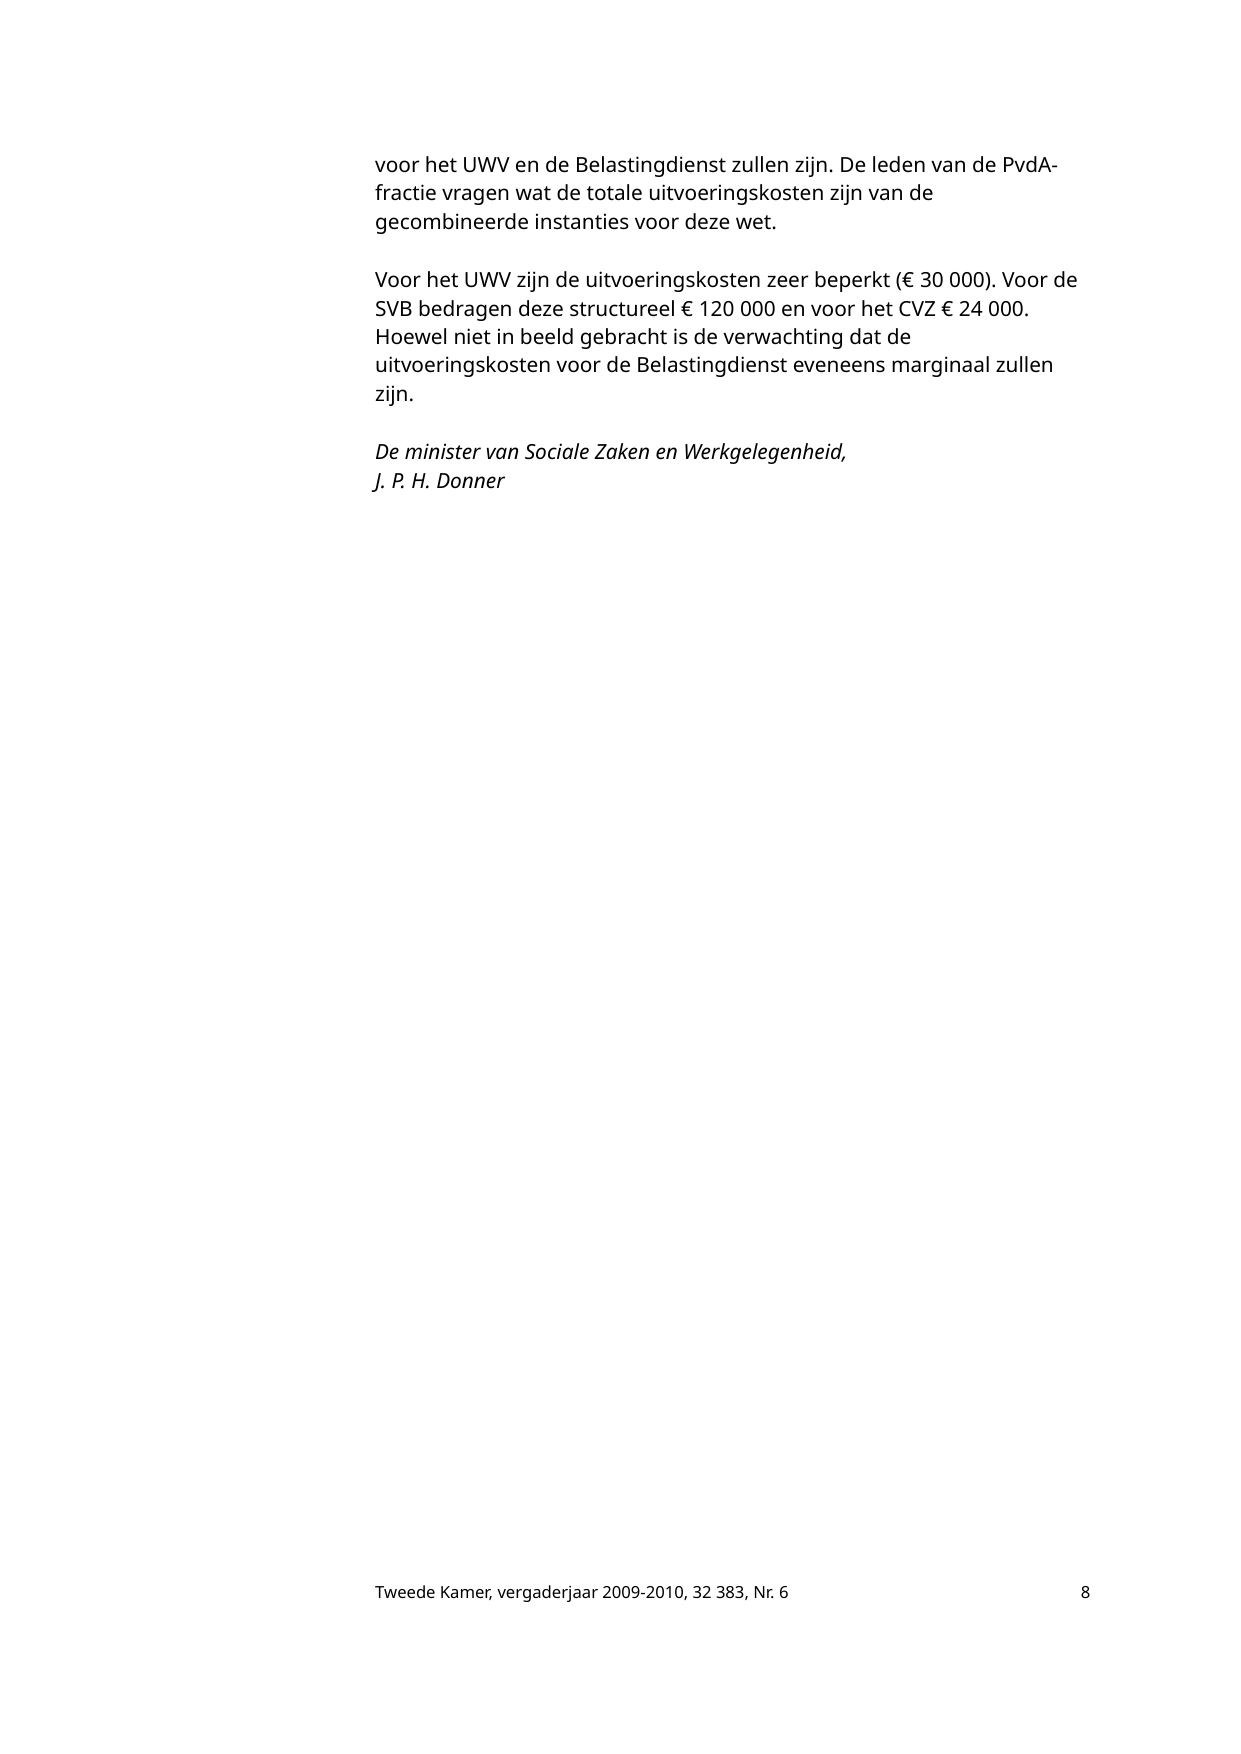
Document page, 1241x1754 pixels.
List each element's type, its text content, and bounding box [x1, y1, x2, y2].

text Voor het UWV zijn de uitvoeringskosten zeer beperkt (€ 30 000). Voor de SVB bedragen deze structureel € 120 000 en voor het CVZ € 24 000. Hoewel niet in beeld gebracht is de verwachting dat de uitvoeringskosten voor de Belastingdienst eveneens marginaal zullen zijn. [375, 265, 1090, 407]
text voor het UWV en de Belastingdienst zullen zijn. De leden van de PvdA-fractie vragen wat de totale uitvoeringskosten zijn van de gecombineerde instanties voor deze wet. [375, 150, 1090, 235]
text J. P. H. Donner [375, 466, 1090, 494]
text De minister van Sociale Zaken en Werkgelegenheid, [375, 437, 1090, 466]
